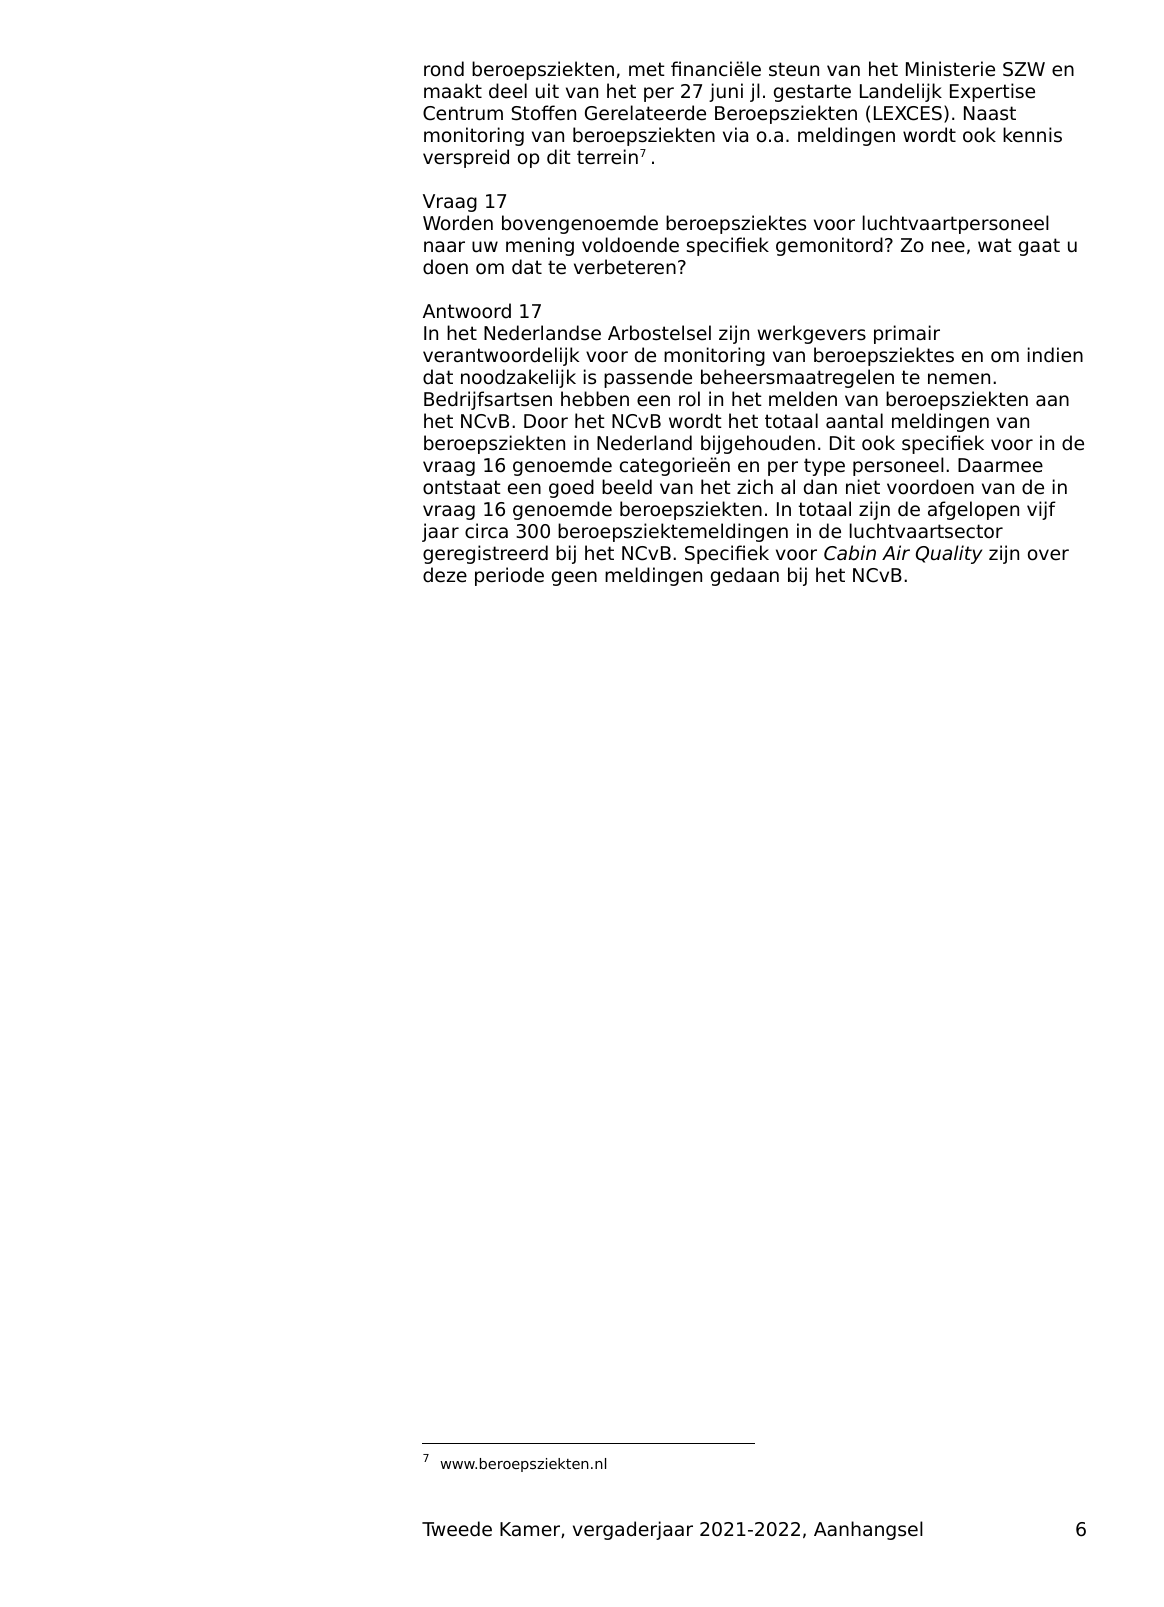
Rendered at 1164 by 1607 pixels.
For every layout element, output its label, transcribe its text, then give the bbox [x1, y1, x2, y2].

text Antwoord 17 [422, 301, 1087, 323]
text www.beroepsziekten.nl [422, 1452, 1087, 1474]
text rond beroepsziekten, met financiële steun van het Ministerie SZW en maakt deel uit van het per 27 juni jl. gestarte Landelijk Expertise Centrum Stoffen Gerelateerde Beroepsziekten (LEXCES). Naast monitoring van beroepsziekten via o.a. meldingen wordt ook kennis verspreid op dit terrein. [422, 59, 1087, 169]
text Vraag 17 [422, 191, 1087, 213]
text In het Nederlandse Arbostelsel zijn werkgevers primair verantwoordelijk voor de monitoring van beroepsziektes en om indien dat noodzakelijk is passende beheersmaatregelen te nemen. Bedrijfsartsen hebben een rol in het melden van beroepsziekten aan het NCvB. Door het NCvB wordt het totaal aantal meldingen van beroepsziekten in Nederland bijgehouden. Dit ook specifiek voor in de vraag 16 genoemde categorieën en per type personeel. Daarmee ontstaat een goed beeld van het zich al dan niet voordoen van de in vraag 16 genoemde beroepsziekten. In totaal zijn de afgelopen vijf jaar circa 300 beroepsziektemeldingen in de luchtvaartsector geregistreerd bij het NCvB. Specifiek voor Cabin Air Quality zijn over deze periode geen meldingen gedaan bij het NCvB. [422, 323, 1087, 587]
text Worden bovengenoemde beroepsziektes voor luchtvaartpersoneel naar uw mening voldoende specifiek gemonitord? Zo nee, wat gaat u doen om dat te verbeteren? [422, 213, 1087, 279]
